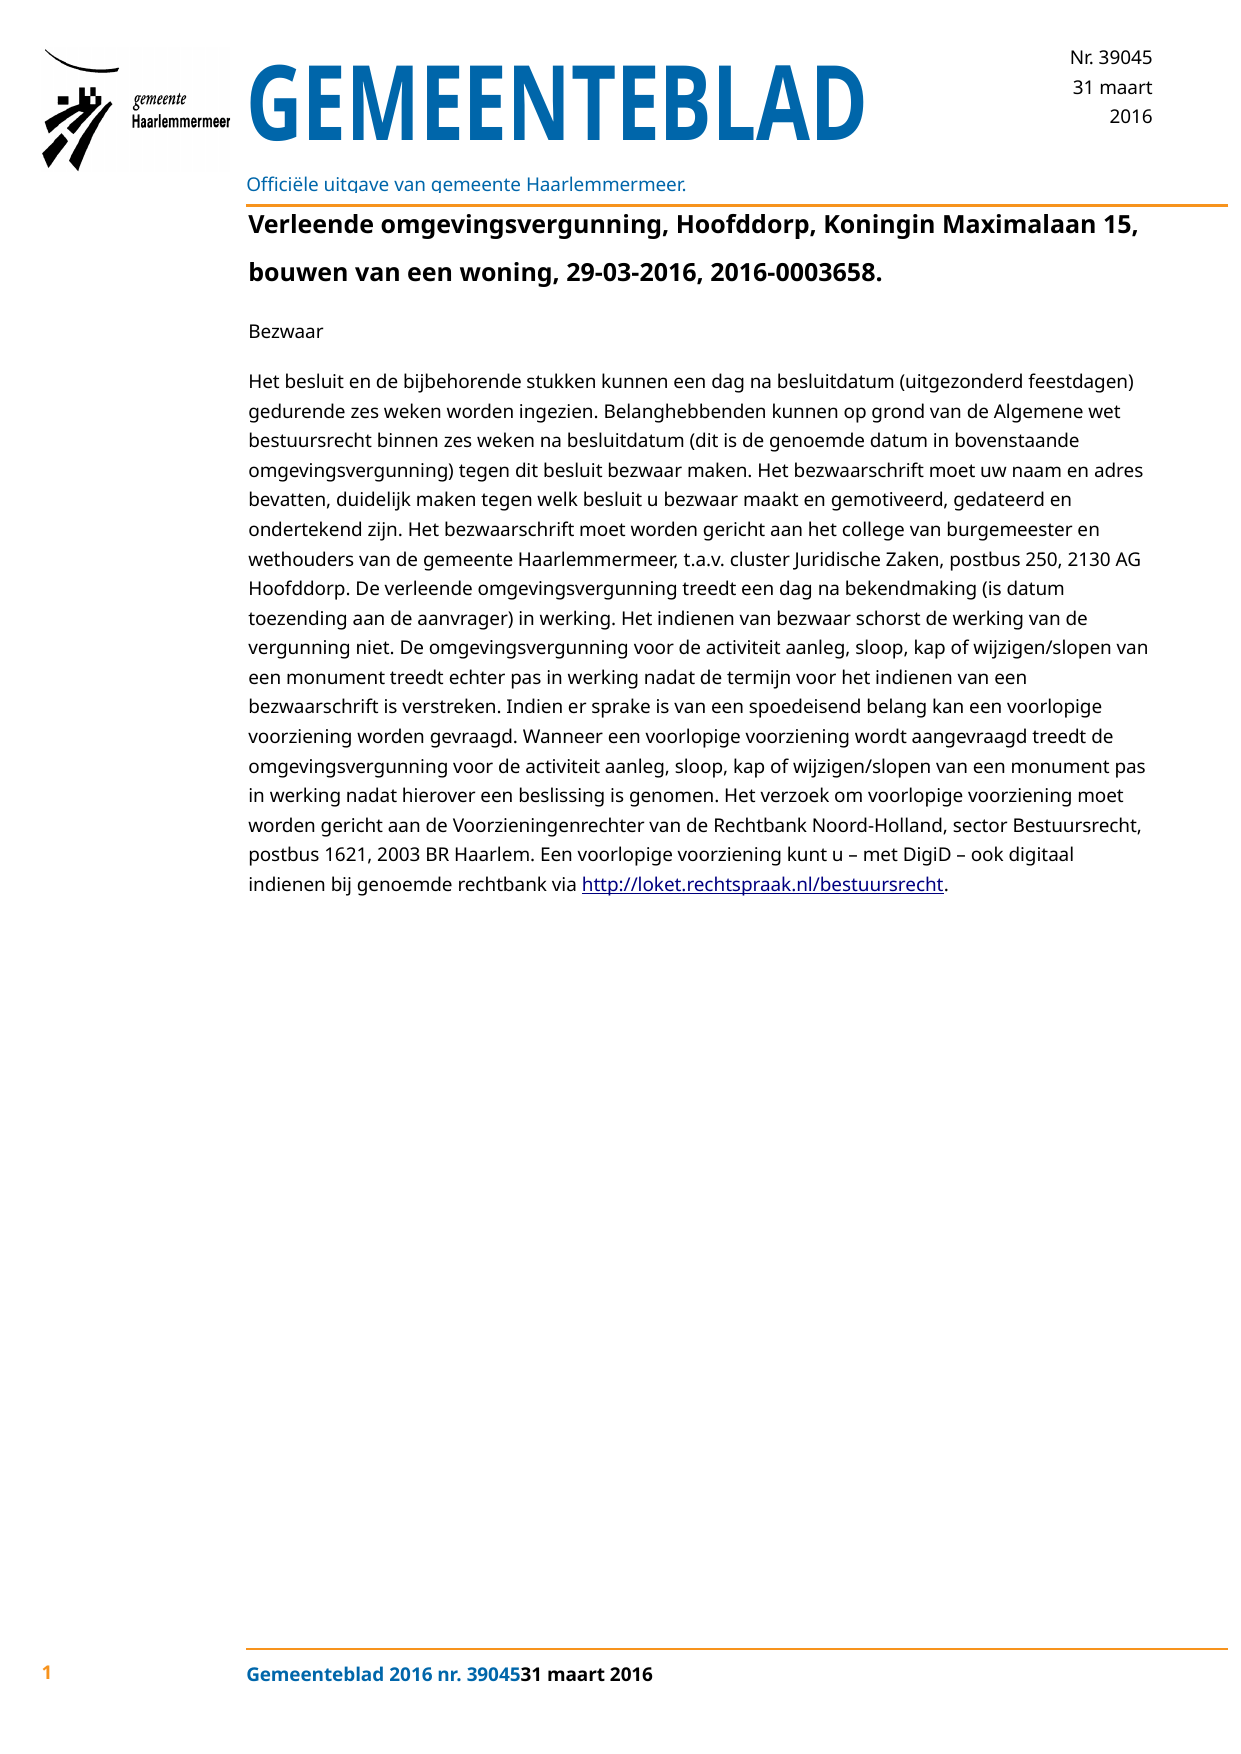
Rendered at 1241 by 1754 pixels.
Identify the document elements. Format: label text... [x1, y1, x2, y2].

text Bezwaar [248, 318, 1152, 344]
text Het besluit en de bijbehorende stukken kunnen een dag na besluitdatum (uitgezonderd feestdagen) gedurende zes weken worden ingezien. Belanghebbenden kunnen op grond van de Algemene wet bestuursrecht binnen zes weken na besluitdatum (dit is de genoemde datum in bovenstaande omgevingsvergunning) tegen dit besluit bezwaar maken. Het bezwaarschrift moet uw naam en adres bevatten, duidelijk maken tegen welk besluit u bezwaar maakt en gemotiveerd, gedateerd en ondertekend zijn. Het bezwaarschrift moet worden gericht aan het college van burgemeester en wethouders van de gemeente Haarlemmermeer, t.a.v. cluster Juridische Zaken, postbus 250, 2130 AG Hoofddorp. De verleende omgevingsvergunning treedt een dag na bekendmaking (is datum toezending aan de aanvrager) in werking. Het indienen van bezwaar schorst de werking van de vergunning niet. De omgevingsvergunning voor de activiteit aanleg, sloop, kap of wijzigen/slopen van een monument treedt echter pas in werking nadat de termijn voor het indienen van een bezwaarschrift is verstreken. Indien er sprake is van een spoedeisend belang kan een voorlopige voorziening worden gevraagd. Wanneer een voorlopige voorziening wordt aangevraagd treedt de omgevingsvergunning voor de activiteit aanleg, sloop, kap of wijzigen/slopen van een monument pas in werking nadat hierover een beslissing is genomen. Het verzoek om voorlopige voorziening moet worden gericht aan de Voorzieningenrechter van de Rechtbank Noord-Holland, sector Bestuursrecht, postbus 1621, 2003 BR Haarlem. Een voorlopige voorziening kunt u – met DigiD – ook digitaal indienen bij genoemde rechtbank via http://loket.rechtspraak.nl/bestuursrecht. [248, 368, 1152, 897]
picture [41, 47, 231, 172]
text Verleende omgevingsvergunning, Hoofddorp, Koningin Maximalaan 15, bouwen van een woning, 29-03-2016, 2016-0003658. [248, 207, 1152, 288]
